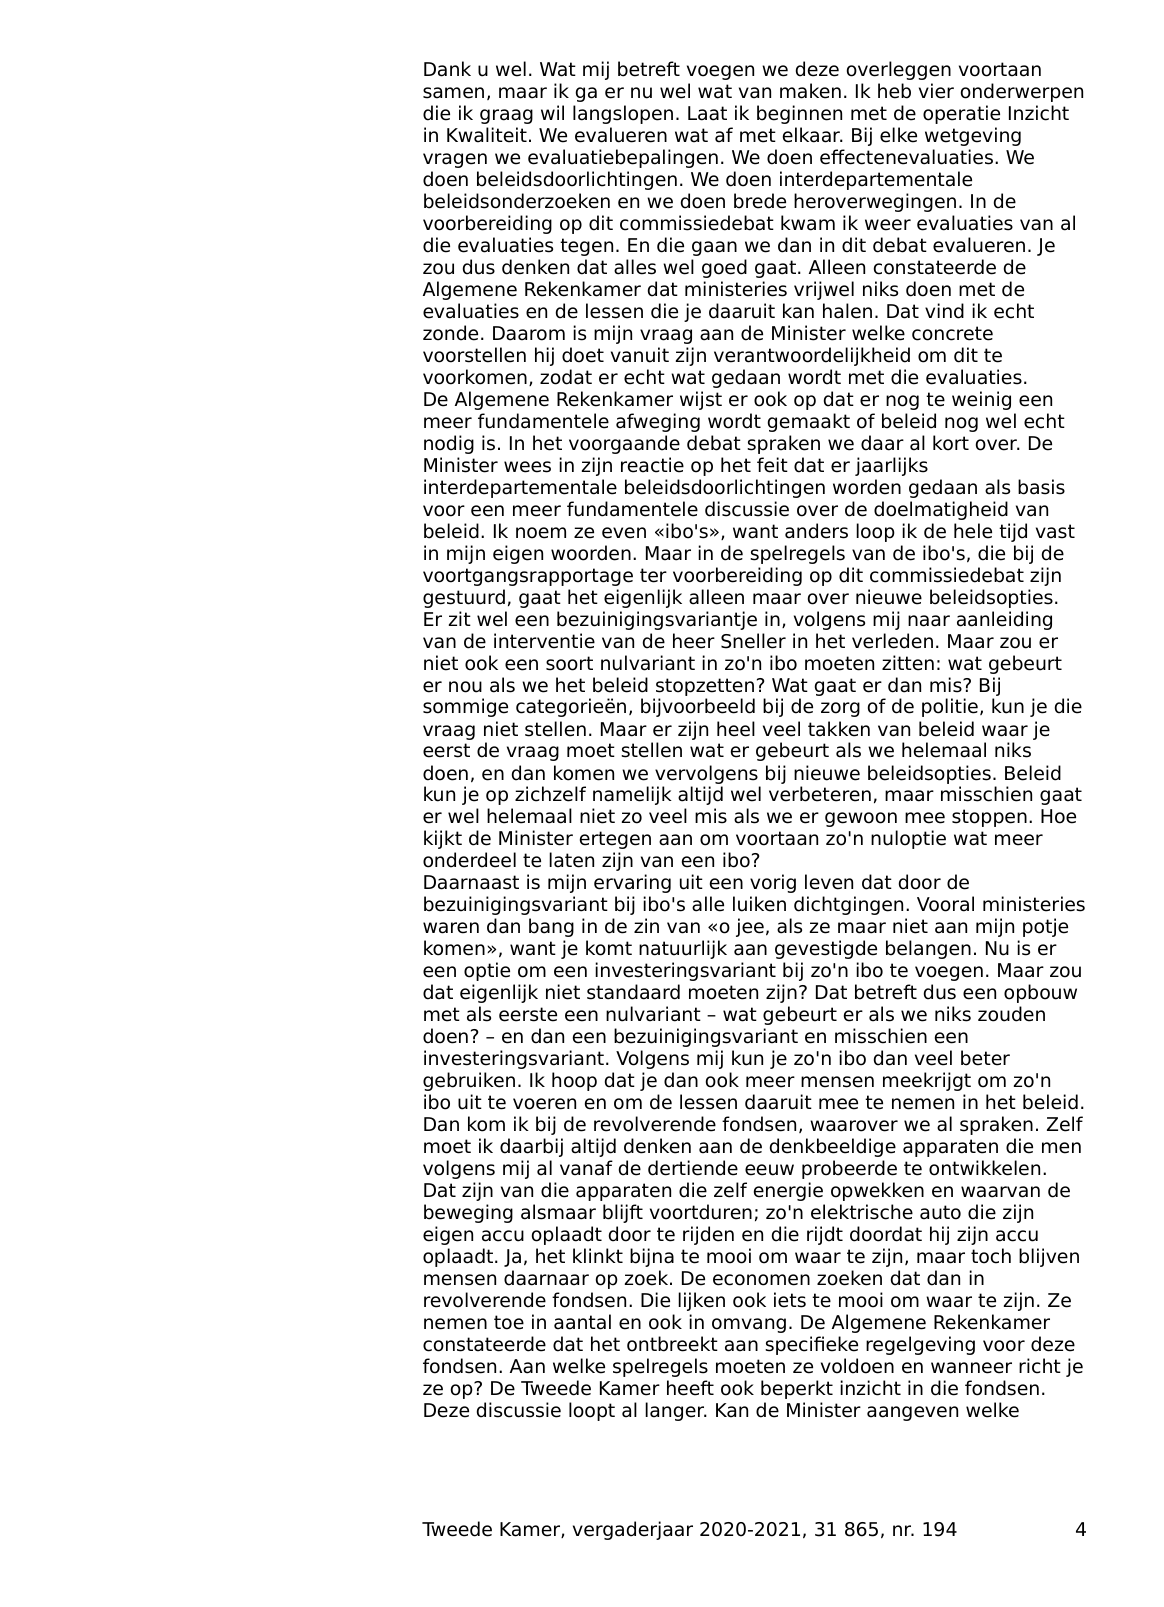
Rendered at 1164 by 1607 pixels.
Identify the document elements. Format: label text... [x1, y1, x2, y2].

text Er zit wel een bezuinigingsvariantje in, volgens mij naar aanleiding van de interventie van de heer Sneller in het verleden. Maar zou er niet ook een soort nulvariant in zo'n ibo moeten zitten: wat gebeurt er nou als we het beleid stopzetten? Wat gaat er dan mis? Bij sommige categorieën, bijvoorbeeld bij de zorg of de politie, kun je die vraag niet stellen. Maar er zijn heel veel takken van beleid waar je eerst de vraag moet stellen wat er gebeurt als we helemaal niks doen, en dan komen we vervolgens bij nieuwe beleidsopties. Beleid kun je op zichzelf namelijk altijd wel verbeteren, maar misschien gaat er wel helemaal niet zo veel mis als we er gewoon mee stoppen. Hoe kijkt de Minister ertegen aan om voortaan zo'n nuloptie wat meer onderdeel te laten zijn van een ibo? [422, 608, 1087, 872]
text Dan kom ik bij de revolverende fondsen, waarover we al spraken. Zelf moet ik daarbij altijd denken aan de denkbeeldige apparaten die men volgens mij al vanaf de dertiende eeuw probeerde te ontwikkelen. Dat zijn van die apparaten die zelf energie opwekken en waarvan de beweging alsmaar blijft voortduren; zo'n elektrische auto die zijn eigen accu oplaadt door te rijden en die rijdt doordat hij zijn accu oplaadt. Ja, het klinkt bijna te mooi om waar te zijn, maar toch blijven mensen daarnaar op zoek. De economen zoeken dat dan in revolverende fondsen. Die lijken ook iets te mooi om waar te zijn. Ze nemen toe in aantal en ook in omvang. De Algemene Rekenkamer constateerde dat het ontbreekt aan specifieke regelgeving voor deze fondsen. Aan welke spelregels moeten ze voldoen en wanneer richt je ze op? De Tweede Kamer heeft ook beperkt inzicht in die fondsen. Deze discussie loopt al langer. Kan de Minister aangeven welke [422, 1114, 1087, 1422]
text Daarnaast is mijn ervaring uit een vorig leven dat door de bezuinigingsvariant bij ibo's alle luiken dichtgingen. Vooral ministeries waren dan bang in de zin van «o jee, als ze maar niet aan mijn potje komen», want je komt natuurlijk aan gevestigde belangen. Nu is er een optie om een investeringsvariant bij zo'n ibo te voegen. Maar zou dat eigenlijk niet standaard moeten zijn? Dat betreft dus een opbouw met als eerste een nulvariant – wat gebeurt er als we niks zouden doen? – en dan een bezuinigingsvariant en misschien een investeringsvariant. Volgens mij kun je zo'n ibo dan veel beter gebruiken. Ik hoop dat je dan ook meer mensen meekrijgt om zo'n ibo uit te voeren en om de lessen daaruit mee te nemen in het beleid. [422, 872, 1087, 1114]
text De Algemene Rekenkamer wijst er ook op dat er nog te weinig een meer fundamentele afweging wordt gemaakt of beleid nog wel echt nodig is. In het voorgaande debat spraken we daar al kort over. De Minister wees in zijn reactie op het feit dat er jaarlijks interdepartementale beleidsdoorlichtingen worden gedaan als basis voor een meer fundamentele discussie over de doelmatigheid van beleid. Ik noem ze even «ibo's», want anders loop ik de hele tijd vast in mijn eigen woorden. Maar in de spelregels van de ibo's, die bij de voortgangsrapportage ter voorbereiding op dit commissiedebat zijn gestuurd, gaat het eigenlijk alleen maar over nieuwe beleidsopties. [422, 389, 1087, 608]
text Dank u wel. Wat mij betreft voegen we deze overleggen voortaan samen, maar ik ga er nu wel wat van maken. Ik heb vier onderwerpen die ik graag wil langslopen. Laat ik beginnen met de operatie Inzicht in Kwaliteit. We evalueren wat af met elkaar. Bij elke wetgeving vragen we evaluatiebepalingen. We doen effectenevaluaties. We doen beleidsdoorlichtingen. We doen interdepartementale beleidsonderzoeken en we doen brede heroverwegingen. In de voorbereiding op dit commissiedebat kwam ik weer evaluaties van al die evaluaties tegen. En die gaan we dan in dit debat evalueren. Je zou dus denken dat alles wel goed gaat. Alleen constateerde de Algemene Rekenkamer dat ministeries vrijwel niks doen met de evaluaties en de lessen die je daaruit kan halen. Dat vind ik echt zonde. Daarom is mijn vraag aan de Minister welke concrete voorstellen hij doet vanuit zijn verantwoordelijkheid om dit te voorkomen, zodat er echt wat gedaan wordt met die evaluaties. [422, 59, 1087, 389]
